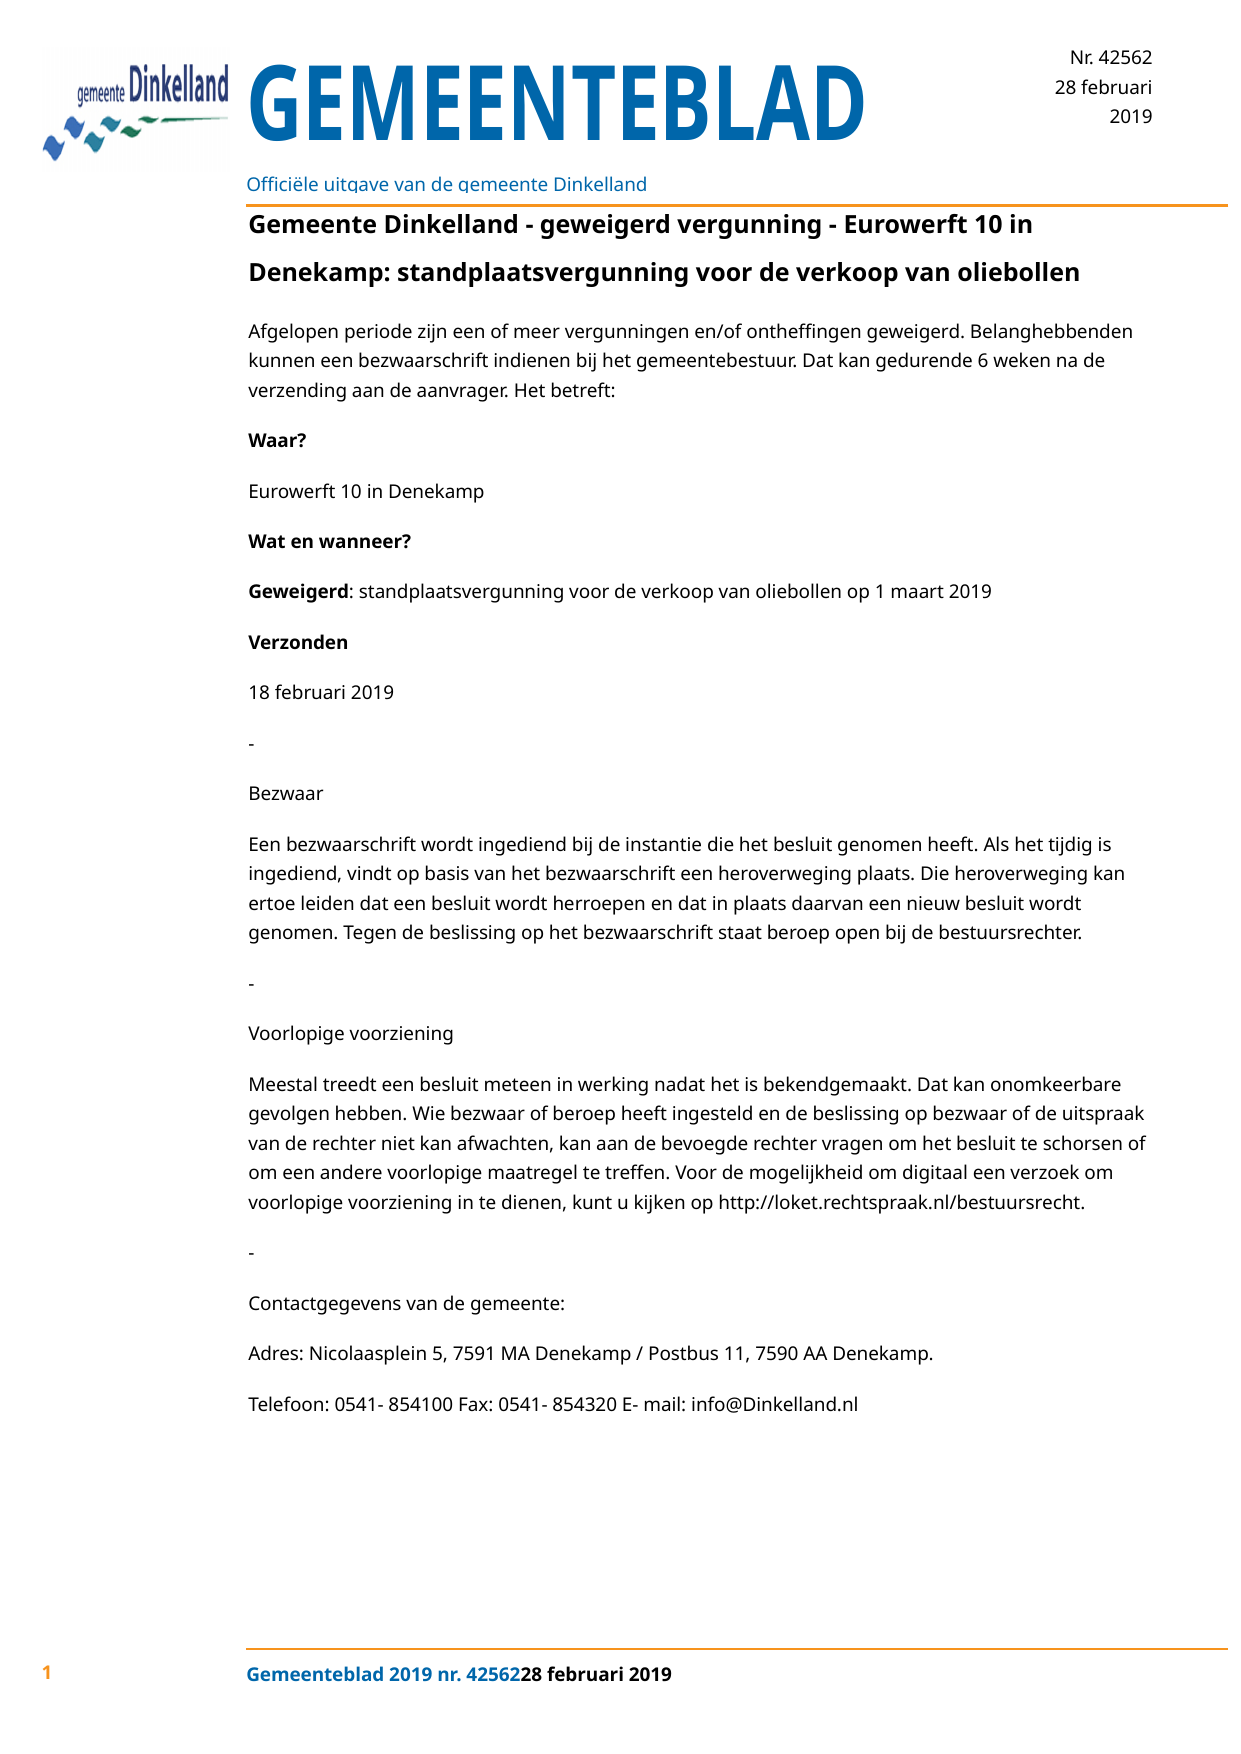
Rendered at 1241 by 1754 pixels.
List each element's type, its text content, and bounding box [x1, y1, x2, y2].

text Bezwaar [248, 780, 1152, 806]
text - [248, 1239, 1152, 1265]
text Afgelopen periode zijn een of meer vergunningen en/of ontheffingen geweigerd. Belanghebbenden kunnen een bezwaarschrift indienen bij het gemeentebestuur. Dat kan gedurende 6 weken na de verzending aan de aanvrager. Het betreft: [248, 318, 1152, 403]
text Wat en wanneer? [248, 528, 1152, 554]
text Gemeente Dinkelland - geweigerd vergunning - Eurowerft 10 in Denekamp: standplaatsvergunning voor de verkoop van oliebollen [248, 207, 1152, 288]
text Telefoon: 0541- 854100 Fax: 0541- 854320 E- mail: info@Dinkelland.nl [248, 1391, 1152, 1417]
text 18 februari 2019 [248, 679, 1152, 705]
text Adres: Nicolaasplein 5, 7591 MA Denekamp / Postbus 11, 7590 AA Denekamp. [248, 1340, 1152, 1366]
text Meestal treedt een besluit meteen in werking nadat het is bekendgemaakt. Dat kan onomkeerbare gevolgen hebben. Wie bezwaar of beroep heeft ingesteld en de beslissing op bezwaar of de uitspraak van de rechter niet kan afwachten, kan aan de bevoegde rechter vragen om het besluit te schorsen of om een andere voorlopige maatregel te treffen. Voor de mogelijkheid om digitaal een verzoek om voorlopige voorziening in te dienen, kunt u kijken op http://loket.rechtspraak.nl/bestuursrecht. [248, 1071, 1152, 1215]
text Verzonden [248, 629, 1152, 655]
text Eurowerft 10 in Denekamp [248, 478, 1152, 504]
text Waar? [248, 427, 1152, 453]
picture [41, 47, 231, 172]
text - [248, 730, 1152, 756]
text Contactgegevens van de gemeente: [248, 1290, 1152, 1316]
text Voorlopige voorziening [248, 1020, 1152, 1046]
text - [248, 970, 1152, 996]
text Een bezwaarschrift wordt ingediend bij de instantie die het besluit genomen heeft. Als het tijdig is ingediend, vindt op basis van het bezwaarschrift een heroverweging plaats. Die heroverweging kan ertoe leiden dat een besluit wordt herroepen en dat in plaats daarvan een nieuw besluit wordt genomen. Tegen de beslissing op het bezwaarschrift staat beroep open bij de bestuursrechter. [248, 831, 1152, 945]
text Geweigerd: standplaatsvergunning voor de verkoop van oliebollen op 1 maart 2019 [248, 579, 1152, 604]
